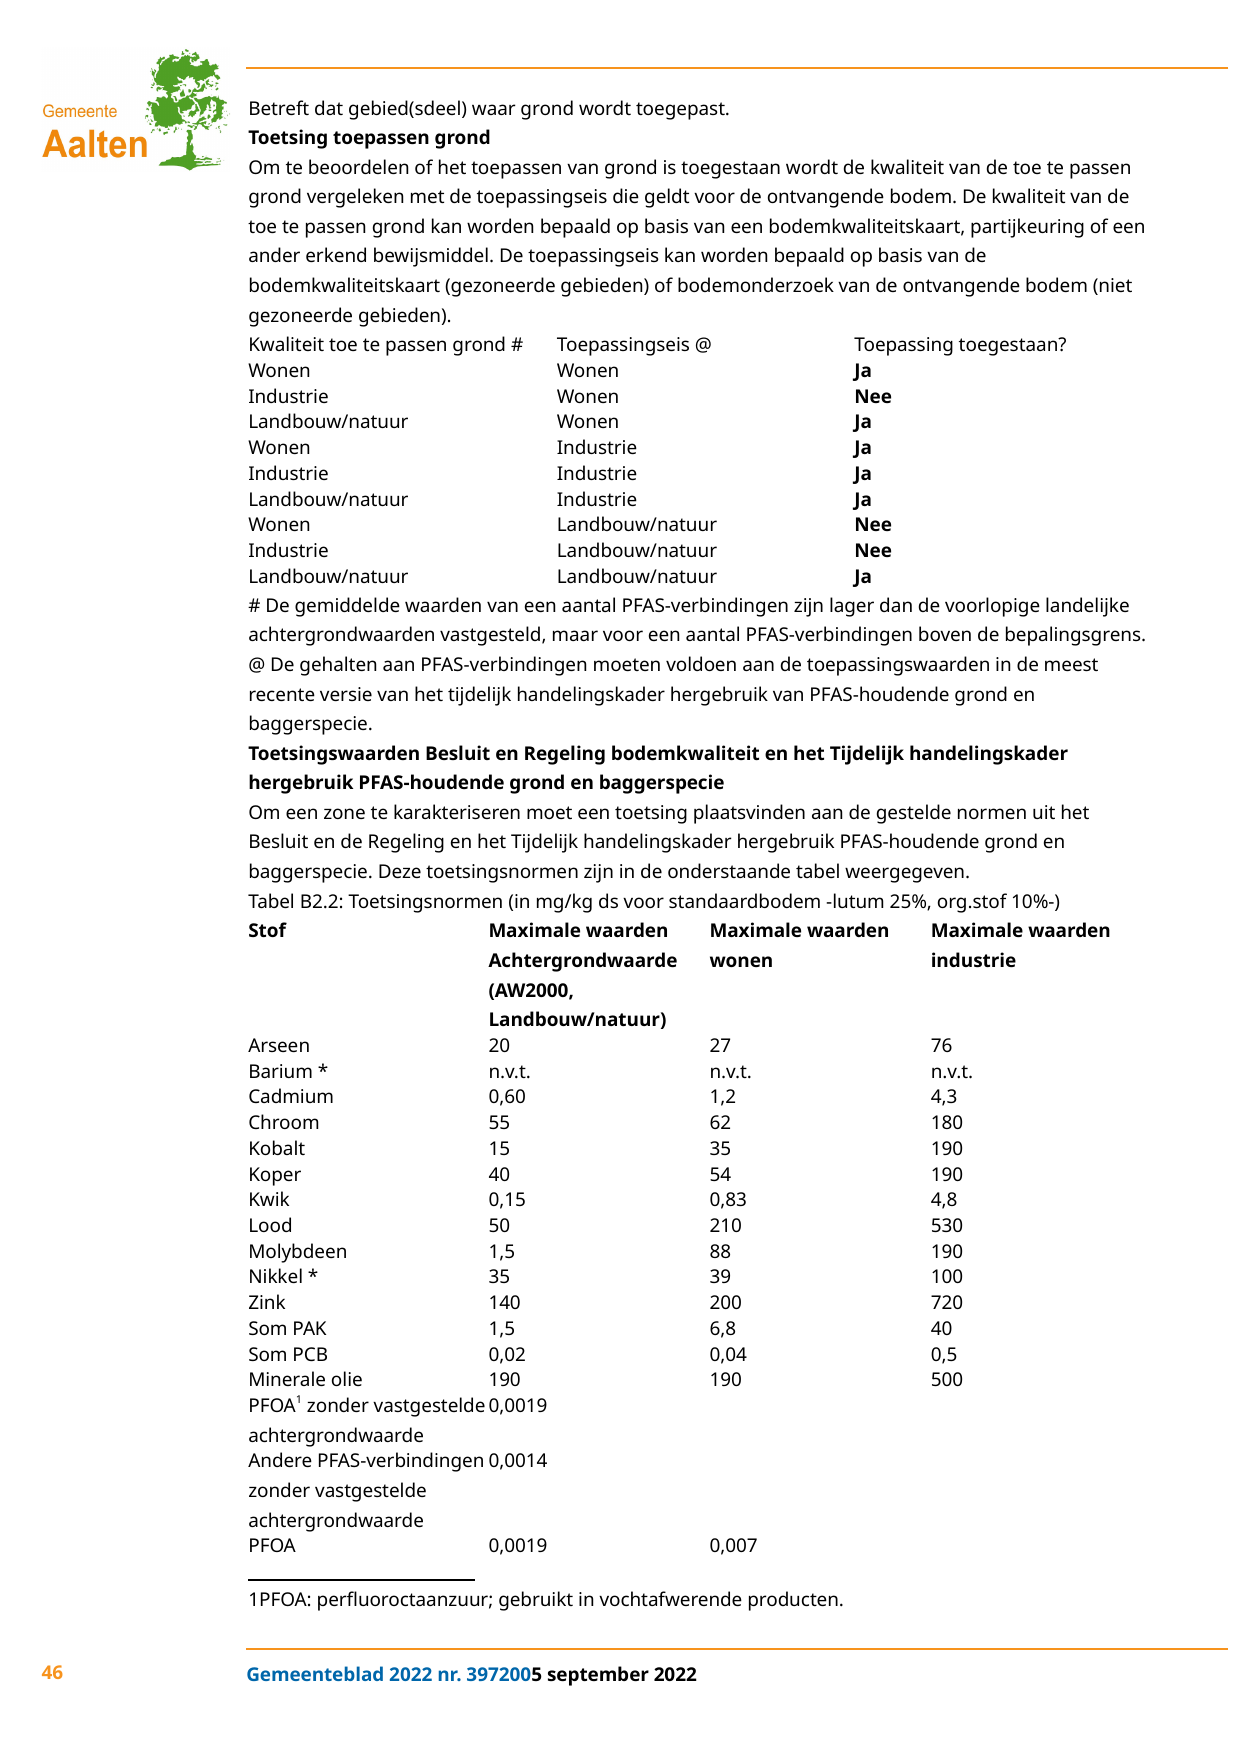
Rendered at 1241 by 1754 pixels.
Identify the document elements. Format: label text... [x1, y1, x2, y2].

table_cell Ja [854, 409, 1152, 434]
table_cell 190 [709, 1367, 931, 1392]
table_cell Andere PFAS-verbindingen zonder vastgestelde achtergrondwaarde [248, 1448, 488, 1532]
table_cell Industrie [557, 435, 854, 460]
table_cell 0,83 [709, 1186, 931, 1212]
table_cell 140 [488, 1289, 709, 1315]
table_cell Molybdeen [248, 1238, 488, 1264]
table_cell Wonen [557, 357, 854, 383]
table_header Maximale waarden wonen [709, 918, 931, 1032]
table_cell 1,2 [709, 1084, 931, 1109]
text Toetsingswaarden Besluit en Regeling bodemkwaliteit en het Tijdelijk handelingskader hergebruik PFAS-houdende grond en baggerspecie [248, 740, 1152, 795]
table_cell Cadmium [248, 1084, 488, 1109]
table_cell 54 [709, 1161, 931, 1186]
table_cell 210 [709, 1212, 931, 1238]
table_cell 1,5 [488, 1315, 709, 1341]
table_cell Wonen [248, 357, 557, 383]
table_cell 0,0014 [488, 1448, 1152, 1532]
text Tabel B2.2: Toetsingsnormen (in mg/kg ds voor standaardbodem -lutum 25%, org.stof 10%-) [248, 888, 1152, 914]
table_cell 0,02 [488, 1341, 709, 1367]
text Om te beoordelen of het toepassen van grond is toegestaan wordt de kwaliteit van de toe te passen grond vergeleken met de toepassingseis die geldt voor de ontvangende bodem. De kwaliteit van de toe te passen grond kan worden bepaald op basis van een bodemkwaliteitskaart, partijkeuring of een ander erkend bewijsmiddel. De toepassingseis kan worden bepaald op basis van de bodemkwaliteitskaart (gezoneerde gebieden) of bodemonderzoek van de ontvangende bodem (niet gezoneerde gebieden). [248, 154, 1152, 328]
table_cell Landbouw/natuur [557, 538, 854, 563]
table_cell 4,8 [931, 1186, 1152, 1212]
table_cell n.v.t. [709, 1058, 931, 1083]
table_cell 4,3 [931, 1084, 1152, 1109]
table_cell Wonen [248, 435, 557, 460]
table_cell 0,007 [709, 1533, 1152, 1558]
table_cell Industrie [248, 538, 557, 563]
table_cell Nee [854, 383, 1152, 409]
table_header Kwaliteit toe te passen grond # [248, 332, 557, 357]
table_header Maximale waarden industrie [931, 918, 1152, 1032]
table_cell PFOA [248, 1533, 488, 1558]
table_cell Landbouw/natuur [557, 512, 854, 537]
table_cell 0,04 [709, 1341, 931, 1367]
table_cell 190 [931, 1161, 1152, 1186]
table_cell Industrie [248, 383, 557, 409]
table_cell 55 [488, 1109, 709, 1135]
table_header Stof [248, 918, 488, 1032]
table_cell 35 [709, 1135, 931, 1161]
table_cell 720 [931, 1289, 1152, 1315]
table_cell 40 [488, 1161, 709, 1186]
table_cell Som PCB [248, 1341, 488, 1367]
table_cell 190 [488, 1367, 709, 1392]
table_cell 100 [931, 1264, 1152, 1289]
text Betreft dat gebied(sdeel) waar grond wordt toegepast. [248, 95, 1152, 121]
table_cell Landbouw/natuur [248, 486, 557, 512]
table_cell 200 [709, 1289, 931, 1315]
table_header Toepassing toegestaan? [854, 332, 1152, 357]
table_cell Ja [854, 563, 1152, 589]
table_cell 530 [931, 1212, 1152, 1238]
table_cell Barium * [248, 1058, 488, 1083]
table_cell Nee [854, 538, 1152, 563]
table_cell Wonen [248, 512, 557, 537]
table_header Toepassingseis @ [557, 332, 854, 357]
table_cell Ja [854, 435, 1152, 460]
table_cell 15 [488, 1135, 709, 1161]
table_cell 190 [931, 1135, 1152, 1161]
table_cell 0,0019 [488, 1533, 709, 1558]
table_cell n.v.t. [931, 1058, 1152, 1083]
table_cell Wonen [557, 409, 854, 434]
table_cell 0,0019 [488, 1392, 1152, 1448]
table_cell Nikkel * [248, 1264, 488, 1289]
table_cell 1,5 [488, 1238, 709, 1264]
table_cell 35 [488, 1264, 709, 1289]
table_cell Industrie [557, 460, 854, 486]
table_cell Landbouw/natuur [248, 563, 557, 589]
text @ De gehalten aan PFAS-verbindingen moeten voldoen aan de toepassingswaarden in de meest recente versie van het tijdelijk handelingskader hergebruik van PFAS-houdende grond en baggerspecie. [248, 651, 1152, 736]
text # De gemiddelde waarden van een aantal PFAS-verbindingen zijn lager dan de voorlopige landelijke achtergrondwaarden vastgesteld, maar voor een aantal PFAS-verbindingen boven de bepalingsgrens. [248, 592, 1152, 647]
text Om een zone te karakteriseren moet een toetsing plaatsvinden aan de gestelde normen uit het Besluit en de Regeling en het Tijdelijk handelingskader hergebruik PFAS-houdende grond en baggerspecie. Deze toetsingsnormen zijn in de onderstaande tabel weergegeven. [248, 799, 1152, 884]
table_cell 76 [931, 1032, 1152, 1058]
table_cell Koper [248, 1161, 488, 1186]
table_cell Nee [854, 512, 1152, 537]
table_cell Lood [248, 1212, 488, 1238]
table_cell Arseen [248, 1032, 488, 1058]
table_cell n.v.t. [488, 1058, 709, 1083]
table_cell Ja [854, 357, 1152, 383]
table_cell Ja [854, 486, 1152, 512]
table_cell 180 [931, 1109, 1152, 1135]
table_cell 20 [488, 1032, 709, 1058]
table_cell Kobalt [248, 1135, 488, 1161]
table_cell PFOA zonder vastgestelde achtergrondwaarde [248, 1392, 488, 1448]
table_cell 50 [488, 1212, 709, 1238]
table_cell 40 [931, 1315, 1152, 1341]
table_cell Landbouw/natuur [557, 563, 854, 589]
table_cell 39 [709, 1264, 931, 1289]
table_cell 88 [709, 1238, 931, 1264]
table_cell Minerale olie [248, 1367, 488, 1392]
table_cell 0,5 [931, 1341, 1152, 1367]
table_cell Kwik [248, 1186, 488, 1212]
table_cell 27 [709, 1032, 931, 1058]
table_cell 62 [709, 1109, 931, 1135]
table_cell 190 [931, 1238, 1152, 1264]
table_cell Zink [248, 1289, 488, 1315]
table_cell Wonen [557, 383, 854, 409]
table_header Maximale waarden Achtergrondwaarde (AW2000, Landbouw/natuur) [488, 918, 709, 1032]
table_cell Landbouw/natuur [248, 409, 557, 434]
table_cell Som PAK [248, 1315, 488, 1341]
table_cell 500 [931, 1367, 1152, 1392]
table_cell Industrie [557, 486, 854, 512]
text Toetsing toepassen grond [248, 124, 1152, 150]
table_cell Ja [854, 460, 1152, 486]
table_cell 0,15 [488, 1186, 709, 1212]
table_cell Chroom [248, 1109, 488, 1135]
picture [41, 47, 231, 172]
table_cell 6,8 [709, 1315, 931, 1341]
table_cell Industrie [248, 460, 557, 486]
table_cell 0,60 [488, 1084, 709, 1109]
